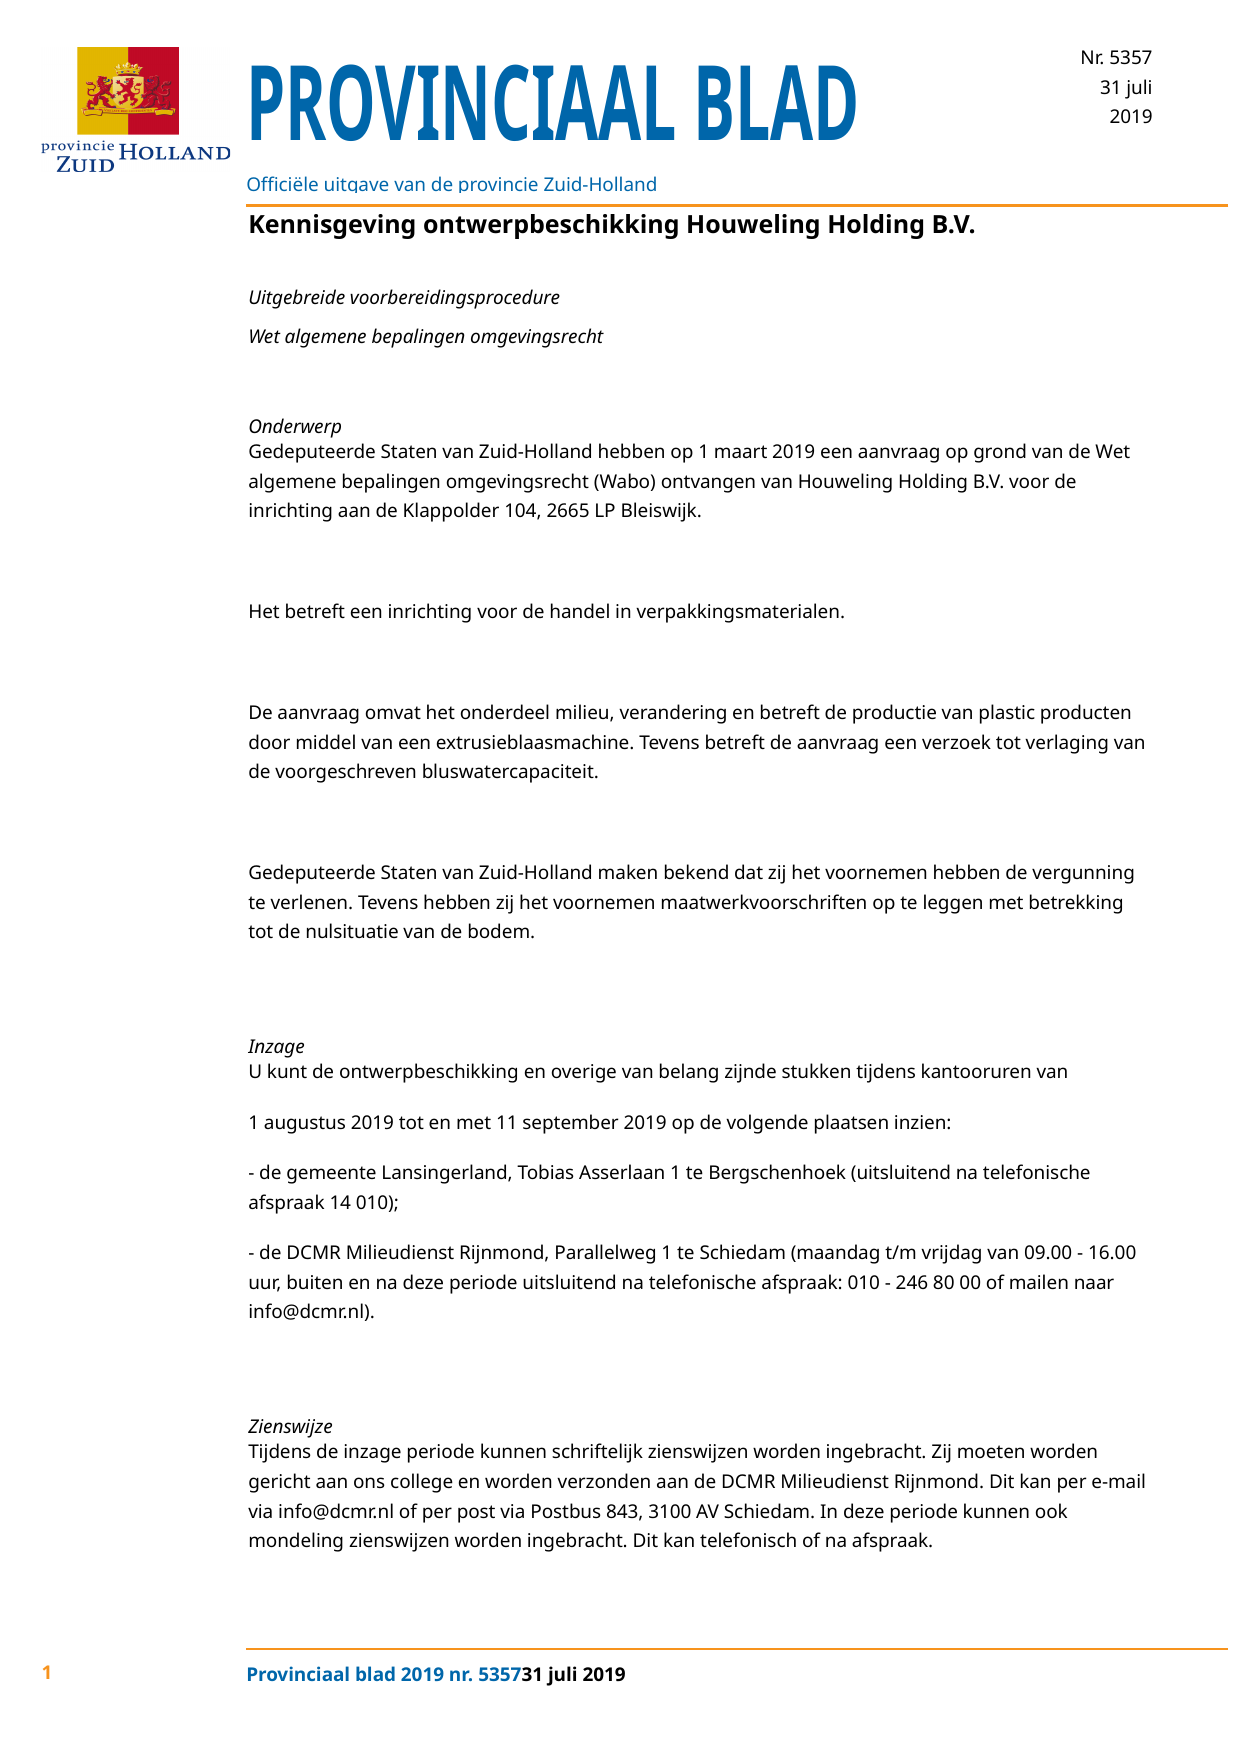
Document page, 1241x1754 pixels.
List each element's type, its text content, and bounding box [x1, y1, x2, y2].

picture [41, 47, 231, 172]
text Tijdens de inzage periode kunnen schriftelijk zienswijzen worden ingebracht. Zij moeten worden gericht aan ons college en worden verzonden aan de DCMR Milieudienst Rijnmond. Dit kan per e-mail via info@dcmr.nl of per post via Postbus 843, 3100 AV Schiedam. In deze periode kunnen ook mondeling zienswijzen worden ingebracht. Dit kan telefonisch of na afspraak. [248, 1439, 1152, 1553]
text Gedeputeerde Staten van Zuid-Holland hebben op 1 maart 2019 een aanvraag op grond van de Wet algemene bepalingen omgevingsrecht (Wabo) ontvangen van Houweling Holding B.V. voor de inrichting aan de Klappolder 104, 2665 LP Bleiswijk. [248, 438, 1152, 523]
text 1 augustus 2019 tot en met 11 september 2019 op de volgende plaatsen inzien: [248, 1109, 1152, 1135]
text Uitgebreide voorbereidingsprocedure [248, 284, 1152, 309]
text - de gemeente Lansingerland, Tobias Asserlaan 1 te Bergschenhoek (uitsluitend na telefonische afspraak 14 010); [248, 1159, 1152, 1215]
text Inzage [248, 1033, 1152, 1059]
text Wet algemene bepalingen omgevingsrecht [248, 323, 1152, 349]
text Onderwerp [248, 413, 1152, 438]
text Het betreft een inrichting voor de handel in verpakkingsmaterialen. [248, 598, 1152, 624]
text De aanvraag omvat het onderdeel milieu, verandering en betreft de productie van plastic producten door middel van een extrusieblaasmachine. Tevens betreft de aanvraag een verzoek tot verlaging van de voorgeschreven bluswatercapaciteit. [248, 699, 1152, 784]
text Gedeputeerde Staten van Zuid-Holland maken bekend dat zij het voornemen hebben de vergunning te verlenen. Tevens hebben zij het voornemen maatwerkvoorschriften op te leggen met betrekking tot de nulsituatie van de bodem. [248, 859, 1152, 944]
text U kunt de ontwerpbeschikking en overige van belang zijnde stukken tijdens kantooruren van [248, 1059, 1152, 1084]
text Kennisgeving ontwerpbeschikking Houweling Holding B.V. [248, 207, 1152, 241]
text Zienswijze [248, 1413, 1152, 1439]
text - de DCMR Milieudienst Rijnmond, Parallelweg 1 te Schiedam (maandag t/m vrijdag van 09.00 - 16.00 uur, buiten en na deze periode uitsluitend na telefonische afspraak: 010 - 246 80 00 of mailen naar info@dcmr.nl). [248, 1239, 1152, 1324]
